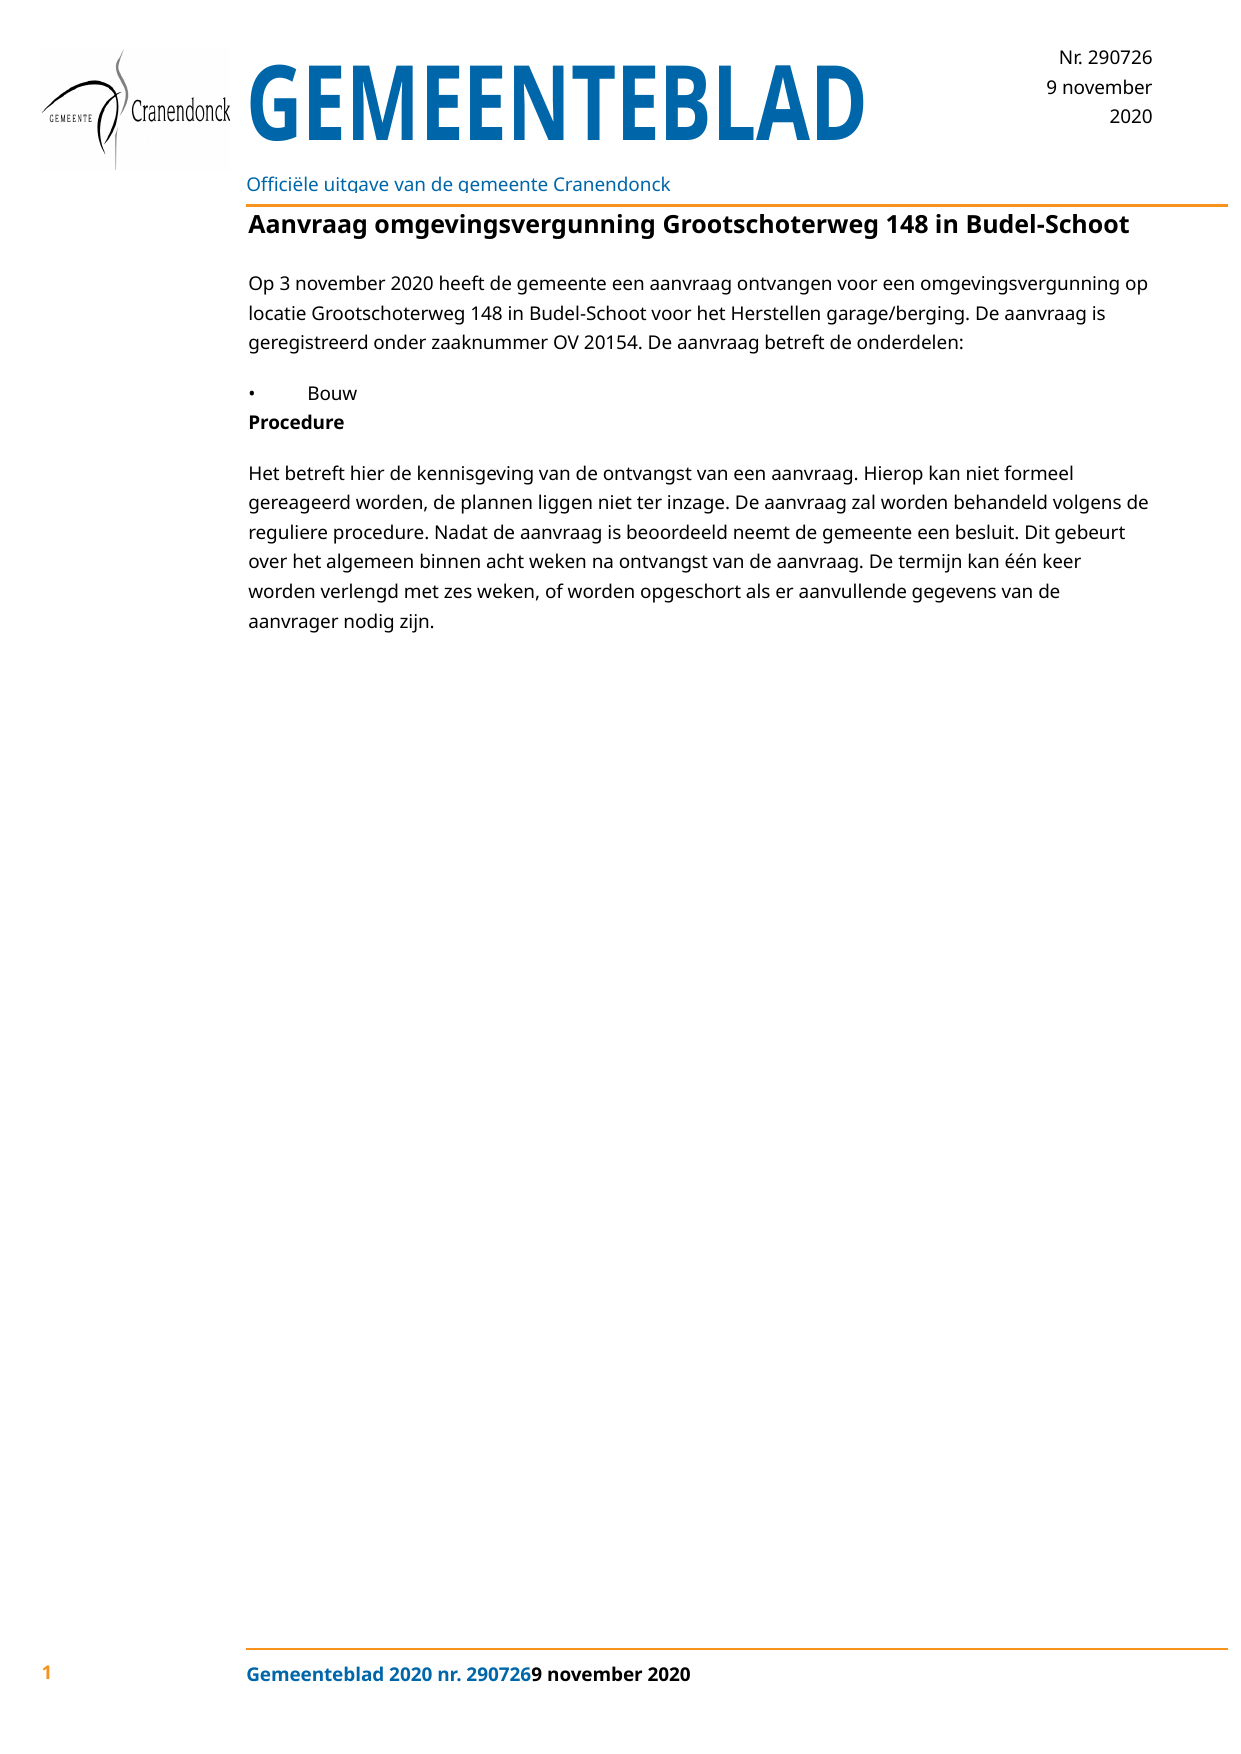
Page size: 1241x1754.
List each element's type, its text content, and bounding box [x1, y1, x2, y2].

text Op 3 november 2020 heeft de gemeente een aanvraag ontvangen voor een omgevingsvergunning op locatie Grootschoterweg 148 in Budel-Schoot voor het Herstellen garage/berging. De aanvraag is geregistreerd onder zaaknummer OV 20154. De aanvraag betreft de onderdelen: [248, 270, 1152, 355]
text Het betreft hier de kennisgeving van de ontvangst van een aanvraag. Hierop kan niet formeel gereageerd worden, de plannen liggen niet ter inzage. De aanvraag zal worden behandeld volgens de reguliere procedure. Nadat de aanvraag is beoordeeld neemt de gemeente een besluit. Dit gebeurt over het algemeen binnen acht weken na ontvangst van de aanvraag. De termijn kan één keer worden verlengd met zes weken, of worden opgeschort als er aanvullende gegevens van de aanvrager nodig zijn. [248, 460, 1152, 633]
picture [41, 47, 231, 172]
text Procedure [248, 409, 1152, 435]
text Aanvraag omgevingsvergunning Grootschoterweg 148 in Budel-Schoot [248, 207, 1152, 241]
list Bouw [248, 380, 1152, 406]
